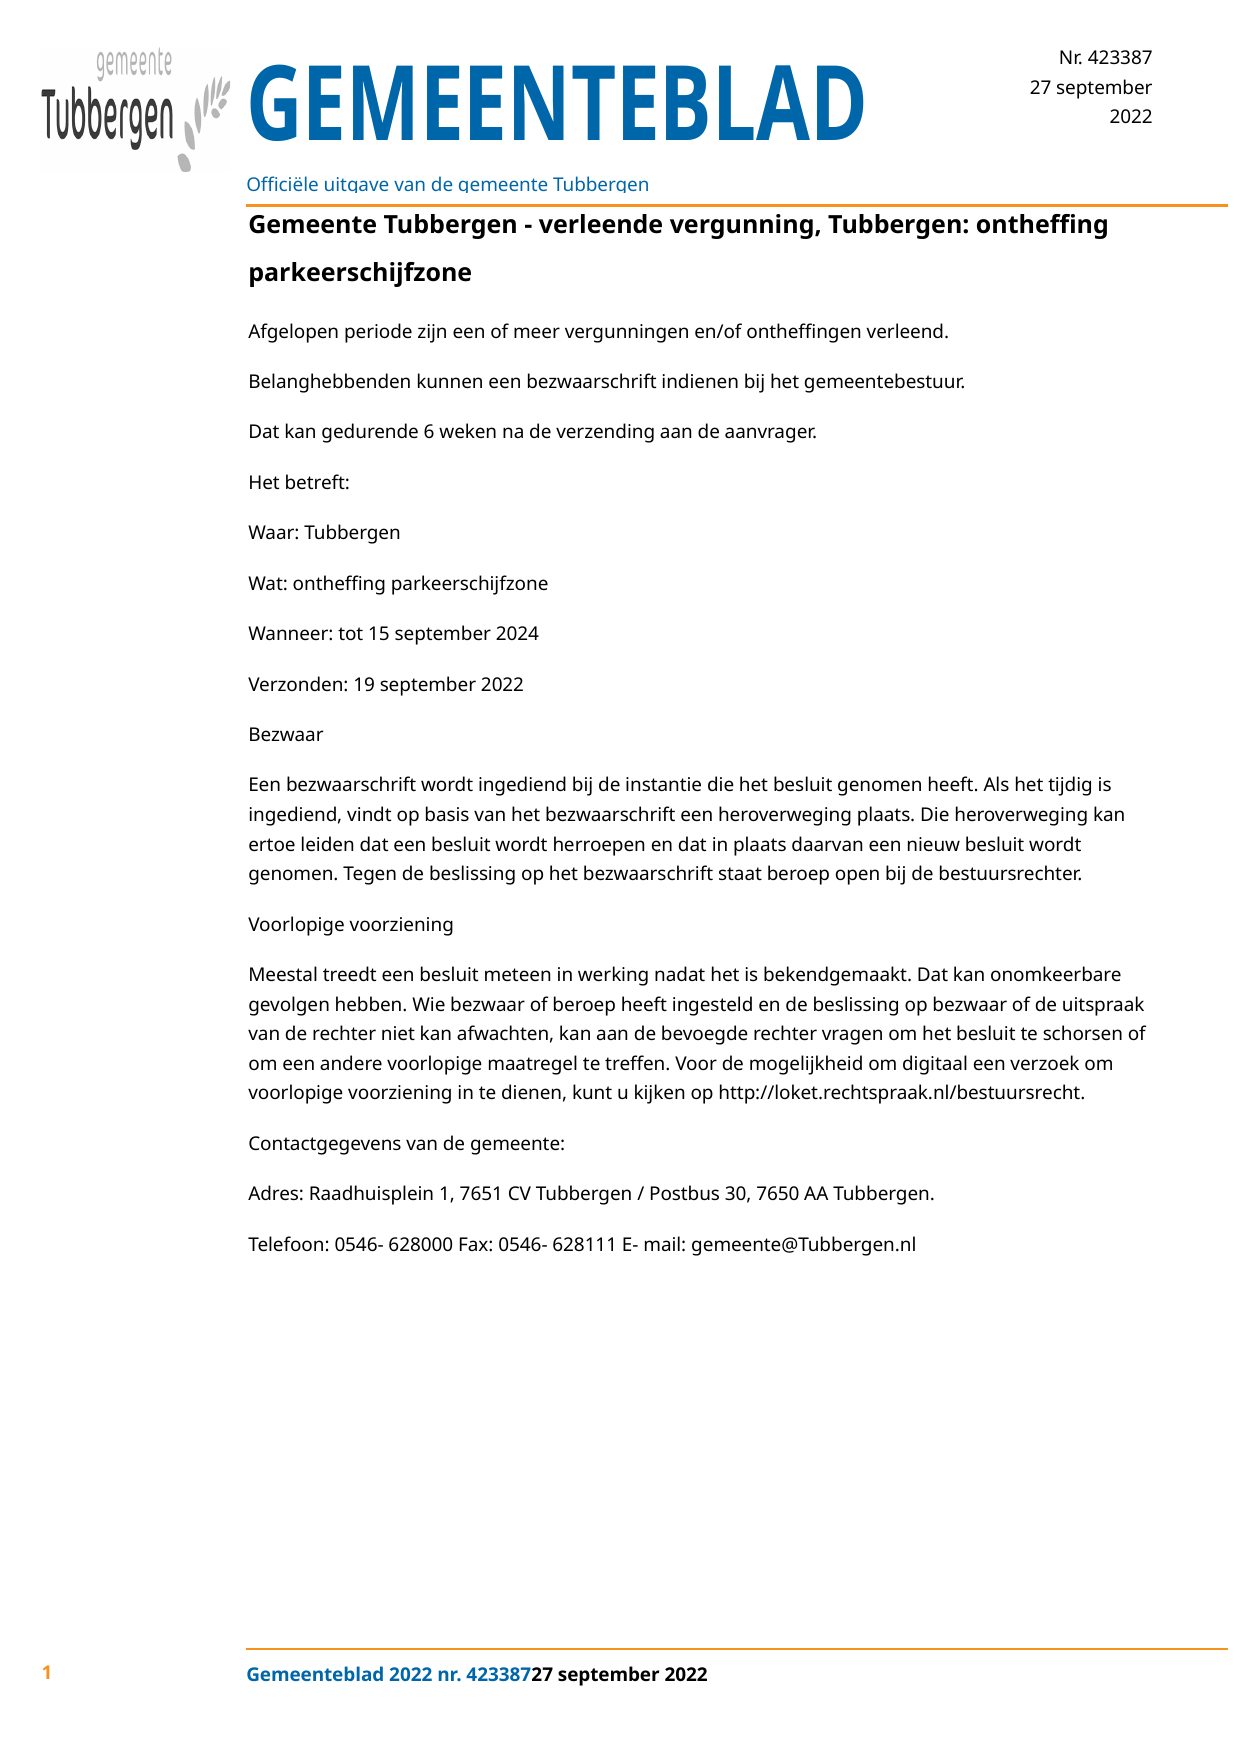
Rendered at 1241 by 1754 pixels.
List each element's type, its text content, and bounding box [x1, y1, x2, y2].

text Meestal treedt een besluit meteen in werking nadat het is bekendgemaakt. Dat kan onomkeerbare gevolgen hebben. Wie bezwaar of beroep heeft ingesteld en de beslissing op bezwaar of de uitspraak van de rechter niet kan afwachten, kan aan de bevoegde rechter vragen om het besluit te schorsen of om een andere voorlopige maatregel te treffen. Voor de mogelijkheid om digitaal een verzoek om voorlopige voorziening in te dienen, kunt u kijken op http://loket.rechtspraak.nl/bestuursrecht. [248, 961, 1152, 1105]
text Dat kan gedurende 6 weken na de verzending aan de aanvrager. [248, 419, 1152, 444]
text Waar: Tubbergen [248, 519, 1152, 545]
text Een bezwaarschrift wordt ingediend bij de instantie die het besluit genomen heeft. Als het tijdig is ingediend, vindt op basis van het bezwaarschrift een heroverweging plaats. Die heroverweging kan ertoe leiden dat een besluit wordt herroepen en dat in plaats daarvan een nieuw besluit wordt genomen. Tegen de beslissing op het bezwaarschrift staat beroep open bij de bestuursrechter. [248, 772, 1152, 886]
text Het betreft: [248, 469, 1152, 495]
text Gemeente Tubbergen - verleende vergunning, Tubbergen: ontheffing parkeerschijfzone [248, 207, 1152, 288]
text Verzonden: 19 september 2022 [248, 671, 1152, 697]
text Adres: Raadhuisplein 1, 7651 CV Tubbergen / Postbus 30, 7650 AA Tubbergen. [248, 1180, 1152, 1206]
text Contactgegevens van de gemeente: [248, 1130, 1152, 1156]
text Belanghebbenden kunnen een bezwaarschrift indienen bij het gemeentebestuur. [248, 368, 1152, 394]
picture [41, 47, 231, 172]
text Wanneer: tot 15 september 2024 [248, 620, 1152, 646]
text Bezwaar [248, 721, 1152, 747]
text Voorlopige voorziening [248, 911, 1152, 937]
text Telefoon: 0546- 628000 Fax: 0546- 628111 E- mail: gemeente@Tubbergen.nl [248, 1231, 1152, 1257]
text Wat: ontheffing parkeerschijfzone [248, 570, 1152, 596]
text Afgelopen periode zijn een of meer vergunningen en/of ontheffingen verleend. [248, 318, 1152, 344]
